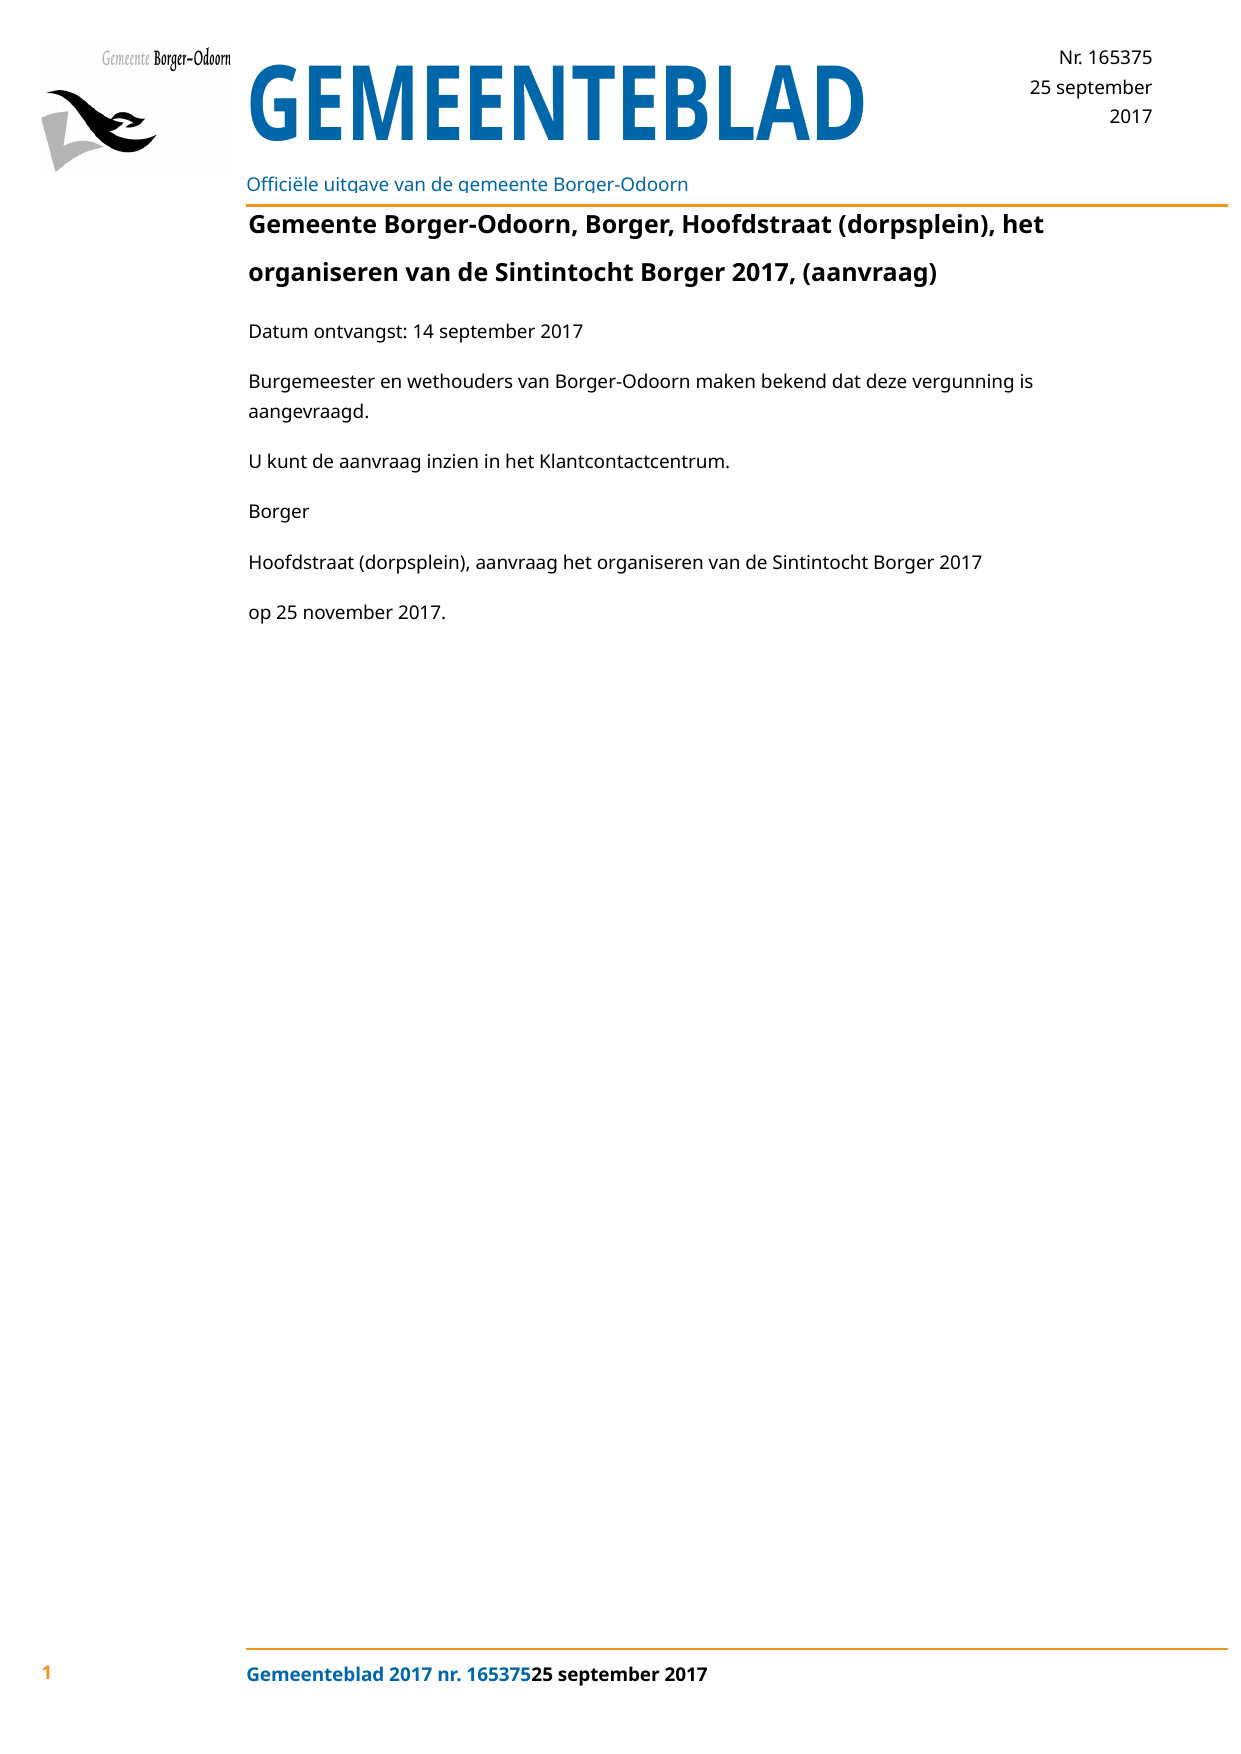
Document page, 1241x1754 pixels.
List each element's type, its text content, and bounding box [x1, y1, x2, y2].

text Datum ontvangst: 14 september 2017 [248, 318, 1152, 344]
text Hoofdstraat (dorpsplein), aanvraag het organiseren van de Sintintocht Borger 2017 [248, 549, 1152, 575]
picture [41, 47, 231, 172]
text Gemeente Borger-Odoorn, Borger, Hoofdstraat (dorpsplein), het organiseren van de Sintintocht Borger 2017, (aanvraag) [248, 207, 1152, 288]
text Burgemeester en wethouders van Borger-Odoorn maken bekend dat deze vergunning is aangevraagd. [248, 368, 1152, 424]
text U kunt de aanvraag inzien in het Klantcontactcentrum. [248, 448, 1152, 474]
text op 25 november 2017. [248, 599, 1152, 625]
text Borger [248, 499, 1152, 524]
